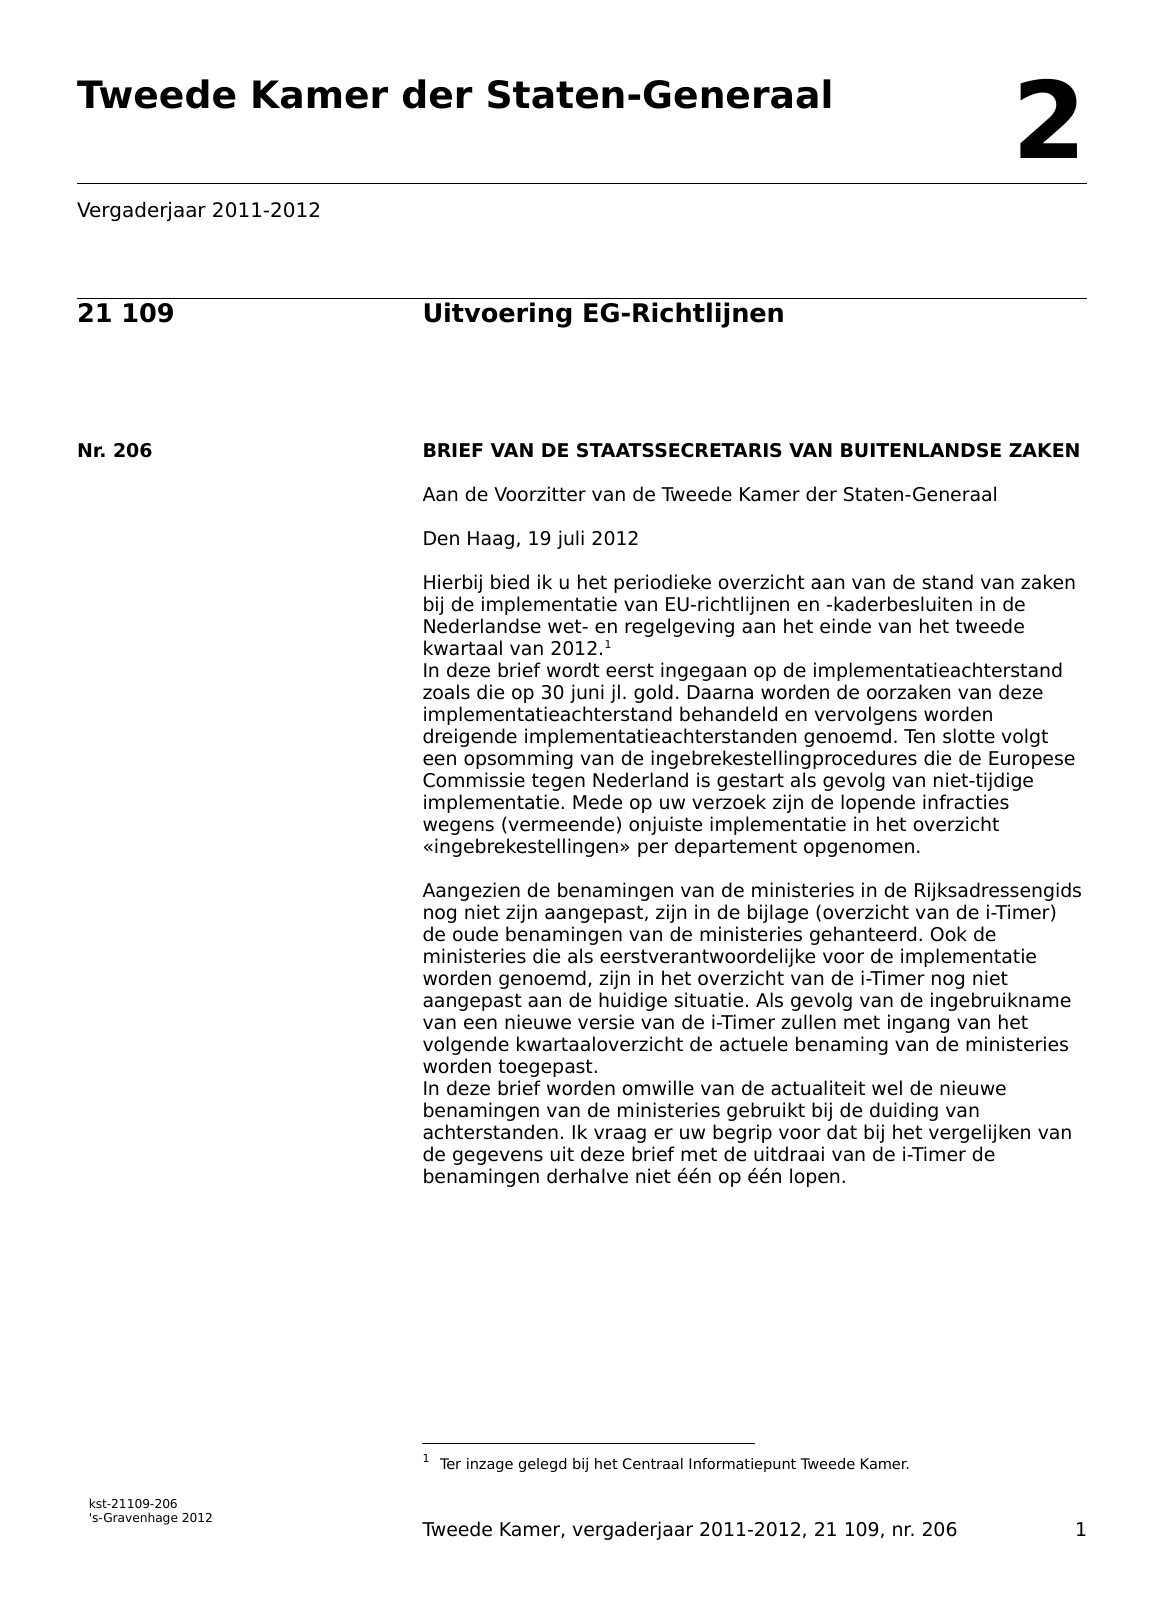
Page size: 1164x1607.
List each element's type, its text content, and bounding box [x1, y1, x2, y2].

text Aangezien de benamingen van de ministeries in de Rijksadressengids nog niet zijn aangepast, zijn in de bijlage (overzicht van de i-Timer) de oude benamingen van de ministeries gehanteerd. Ook de ministeries die als eerstverantwoordelijke voor de implementatie worden genoemd, zijn in het overzicht van de i-Timer nog niet aangepast aan de huidige situatie. Als gevolg van de ingebruikname van een nieuwe versie van de i-Timer zullen met ingang van het volgende kwartaaloverzicht de actuele benaming van de ministeries worden toegepast. [422, 880, 1087, 1078]
text kst-21109-206 [88, 1497, 323, 1511]
text Aan de Voorzitter van de Tweede Kamer der Staten-Generaal [422, 484, 1087, 506]
text In deze brief wordt eerst ingegaan op de implementatieachterstand zoals die op 30 juni jl. gold. Daarna worden de oorzaken van deze implementatieachterstand behandeld en vervolgens worden dreigende implementatieachterstanden genoemd. Ten slotte volgt een opsomming van de ingebrekestellingprocedures die de Europese Commissie tegen Nederland is gestart als gevolg van niet-tijdige implementatie. Mede op uw verzoek zijn de lopende infracties wegens (vermeende) onjuiste implementatie in het overzicht «ingebrekestellingen» per departement opgenomen. [422, 660, 1087, 858]
text Hierbij bied ik u het periodieke overzicht aan van de stand van zaken bij de implementatie van EU-richtlijnen en -kaderbesluiten in de Nederlandse wet- en regelgeving aan het einde van het tweede kwartaal van 2012. [422, 572, 1087, 660]
table_cell Vergaderjaar 2011-2012 [77, 184, 1087, 298]
subtitle 21 109 Uitvoering EG-Richtlijnen [77, 299, 1087, 329]
text 's-Gravenhage 2012 [88, 1511, 323, 1525]
text Ter inzage gelegd bij het Centraal Informatiepunt Tweede Kamer. [422, 1452, 1087, 1474]
table_header 2 [886, 59, 1087, 183]
subtitle Nr. 206 BRIEF VAN DE STAATSSECRETARIS VAN BUITENLANDSE ZAKEN [77, 440, 1087, 462]
text Den Haag, 19 juli 2012 [422, 528, 1087, 550]
table_header Tweede Kamer der Staten-Generaal [77, 59, 886, 183]
text In deze brief worden omwille van de actualiteit wel de nieuwe benamingen van de ministeries gebruikt bij de duiding van achterstanden. Ik vraag er uw begrip voor dat bij het vergelijken van de gegevens uit deze brief met de uitdraai van de i-Timer de benamingen derhalve niet één op één lopen. [422, 1078, 1087, 1188]
